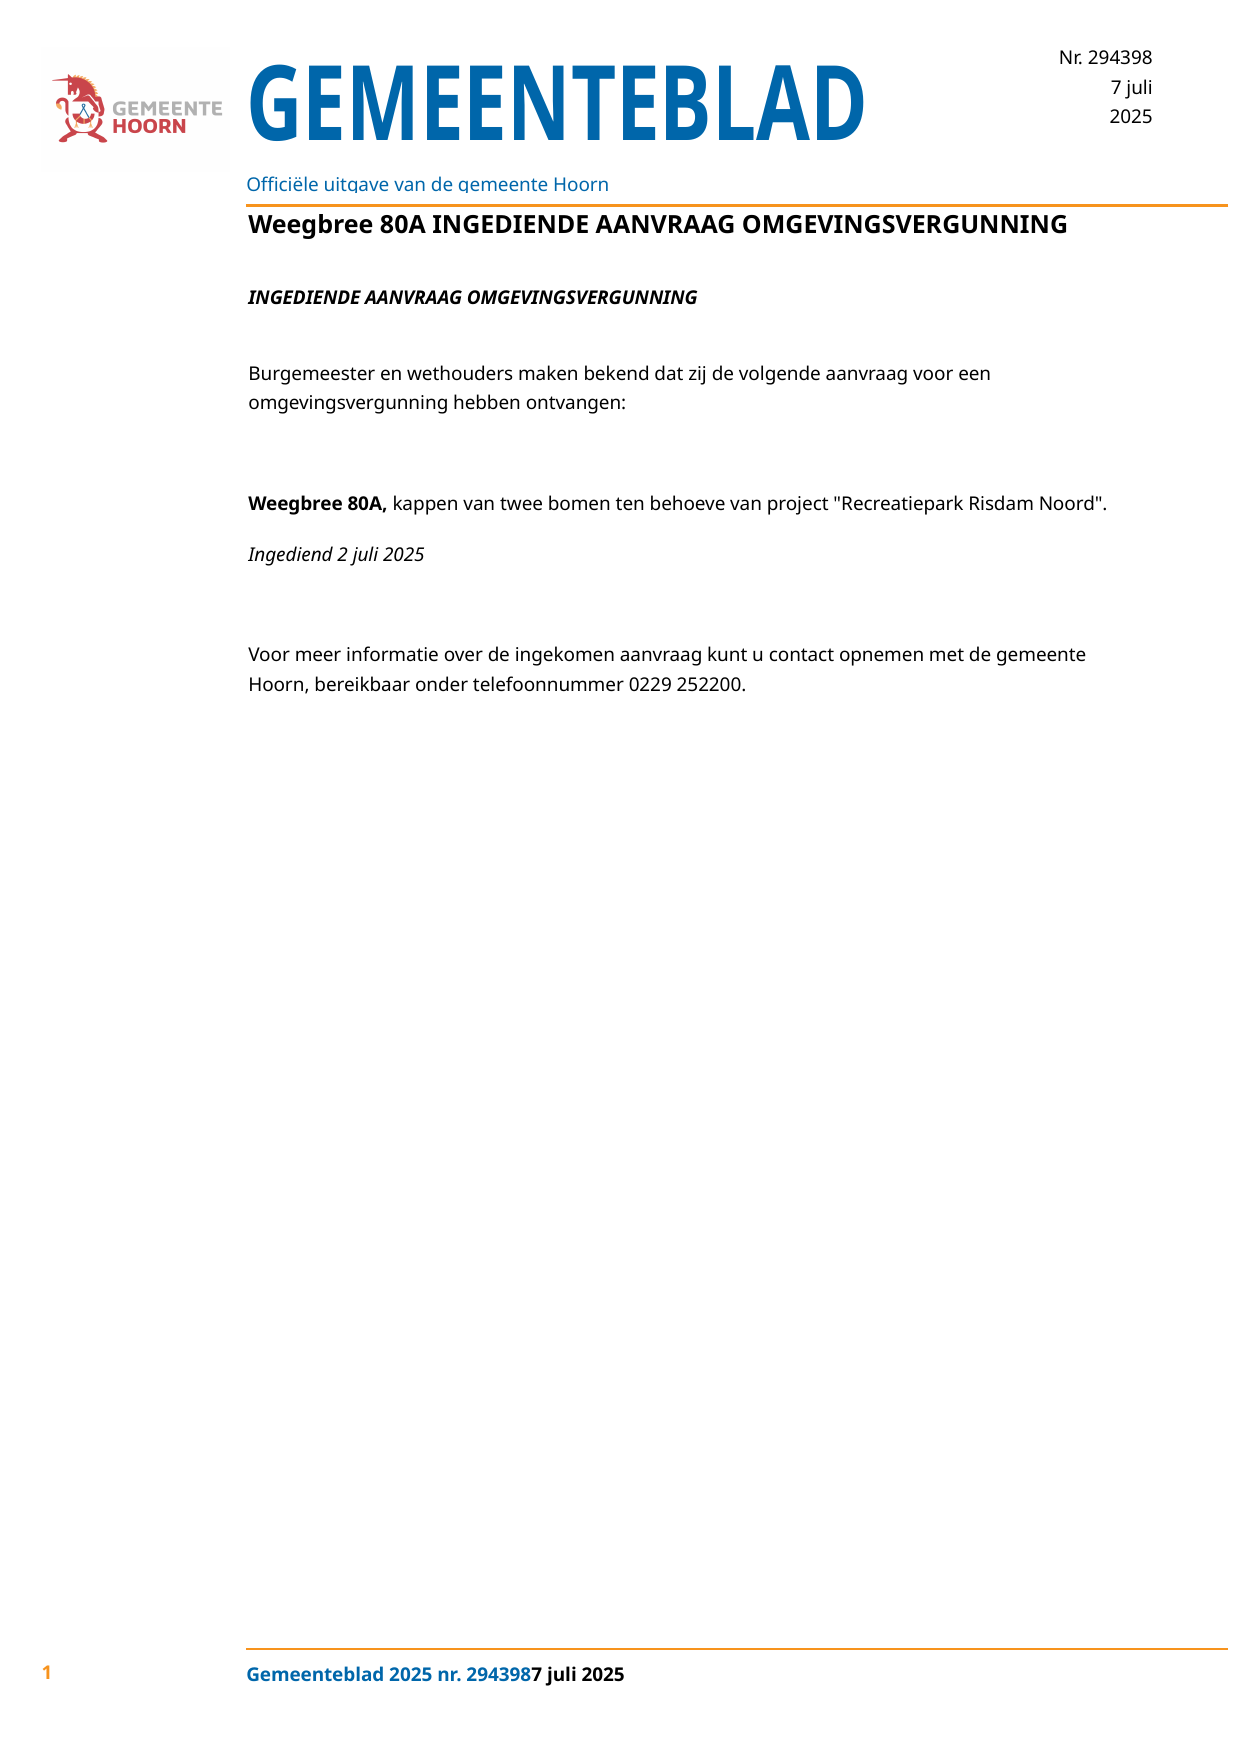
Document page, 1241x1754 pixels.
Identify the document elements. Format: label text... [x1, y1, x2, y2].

text Voor meer informatie over de ingekomen aanvraag kunt u contact opnemen met de gemeente Hoorn, bereikbaar onder telefoonnummer 0229 252200. [248, 642, 1152, 697]
picture [41, 47, 231, 172]
text INGEDIENDE AANVRAAG OMGEVINGSVERGUNNING [248, 284, 1152, 309]
text Weegbree 80A, kappen van twee bomen ten behoeve van project "Recreatiepark Risdam Noord". [248, 490, 1152, 516]
text Ingediend 2 juli 2025 [248, 541, 1152, 567]
text Weegbree 80A INGEDIENDE AANVRAAG OMGEVINGSVERGUNNING [248, 207, 1152, 241]
text Burgemeester en wethouders maken bekend dat zij de volgende aanvraag voor een omgevingsvergunning hebben ontvangen: [248, 360, 1152, 415]
